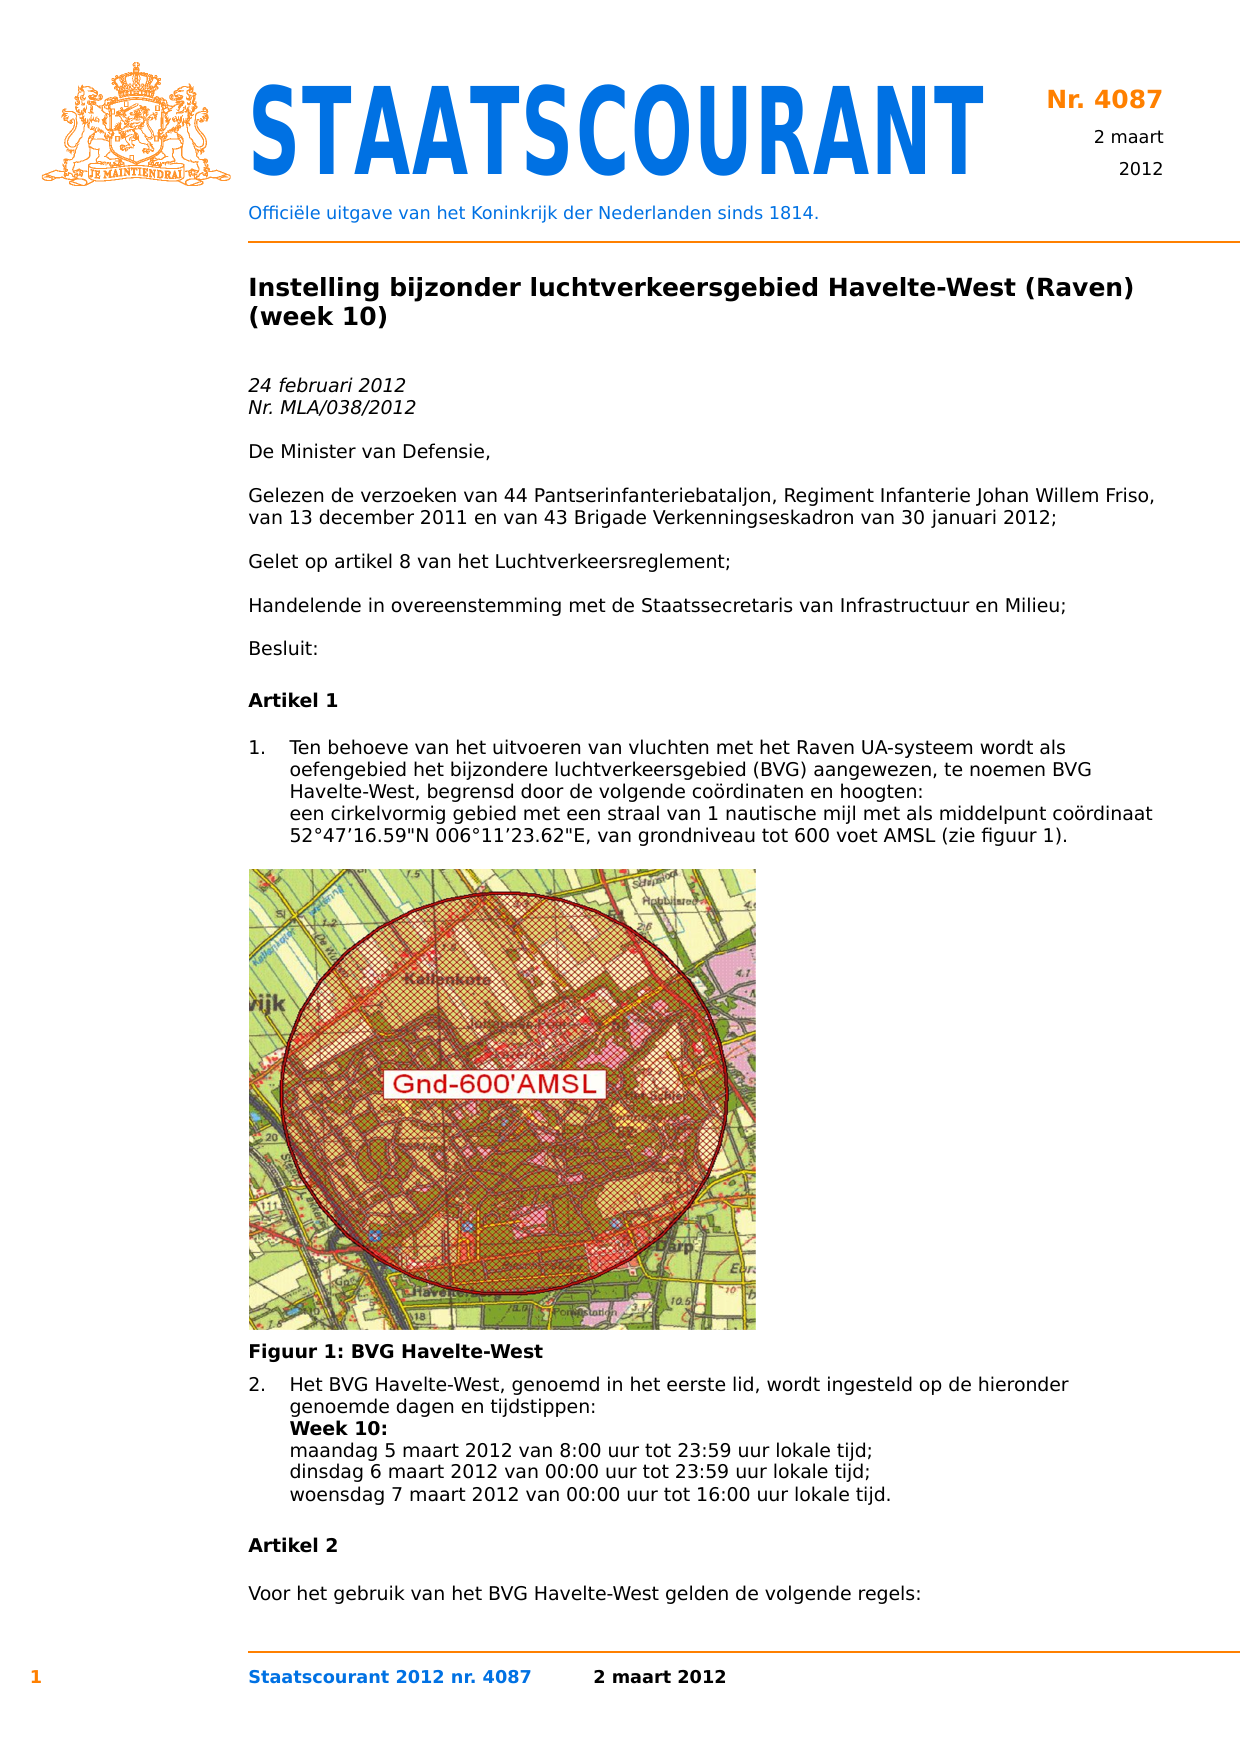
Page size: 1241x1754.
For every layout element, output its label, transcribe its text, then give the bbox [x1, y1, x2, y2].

text 1. Ten behoeve van het uitvoeren van vluchten met het Raven UA-systeem wordt als oefengebied het bijzondere luchtverkeersgebied (BVG) aangewezen, te noemen BVG Havelte-West, begrensd door de volgende coördinaten en hoogten: [248, 737, 1163, 803]
text Besluit: [248, 638, 1163, 660]
text Figuur 1: BVG Havelte-West [248, 1341, 756, 1363]
text Gelezen de verzoeken van 44 Pantserinfanteriebataljon, Regiment Infanterie Johan Willem Friso, van 13 december 2011 en van 43 Brigade Verkenningseskadron van 30 januari 2012; [248, 485, 1163, 529]
table_cell 2 maart [998, 121, 1240, 153]
subtitle Artikel 2 [248, 1535, 1163, 1557]
table_cell Officiële uitgave van het Koninkrijk der Nederlanden sinds 1814. [248, 203, 1240, 241]
table_header [25, 62, 248, 241]
picture [248, 869, 756, 1330]
text dinsdag 6 maart 2012 van 00:00 uur tot 23:59 uur lokale tijd; [289, 1461, 1163, 1483]
table_header STAATSCOURANT [248, 62, 998, 203]
picture [41, 62, 231, 186]
subtitle Artikel 1 [248, 690, 1163, 712]
text Nr. MLA/038/2012 [248, 397, 1163, 419]
text een cirkelvormig gebied met een straal van 1 nautische mijl met als middelpunt coördinaat 52°47’16.59"N 006°11’23.62"E, van grondniveau tot 600 voet AMSL (zie figuur 1). [289, 803, 1163, 847]
subtitle Instelling bijzonder luchtverkeersgebied Havelte-West (Raven) (week 10) [248, 273, 1163, 331]
text woensdag 7 maart 2012 van 00:00 uur tot 16:00 uur lokale tijd. [289, 1483, 1163, 1505]
text Week 10: [289, 1417, 1163, 1439]
text maandag 5 maart 2012 van 8:00 uur tot 23:59 uur lokale tijd; [289, 1439, 1163, 1461]
table_header Nr. 4087 [998, 62, 1240, 121]
text Gelet op artikel 8 van het Luchtverkeersreglement; [248, 551, 1163, 573]
text De Minister van Defensie, [248, 441, 1163, 463]
text 2. Het BVG Havelte-West, genoemd in het eerste lid, wordt ingesteld op de hieronder genoemde dagen en tijdstippen: [248, 1373, 1163, 1417]
text 24 februari 2012 [248, 375, 1163, 397]
table_cell 2012 [998, 153, 1240, 203]
text Handelende in overeenstemming met de Staatssecretaris van Infrastructuur en Milieu; [248, 594, 1163, 616]
text Voor het gebruik van het BVG Havelte-West gelden de volgende regels: [248, 1582, 1163, 1604]
